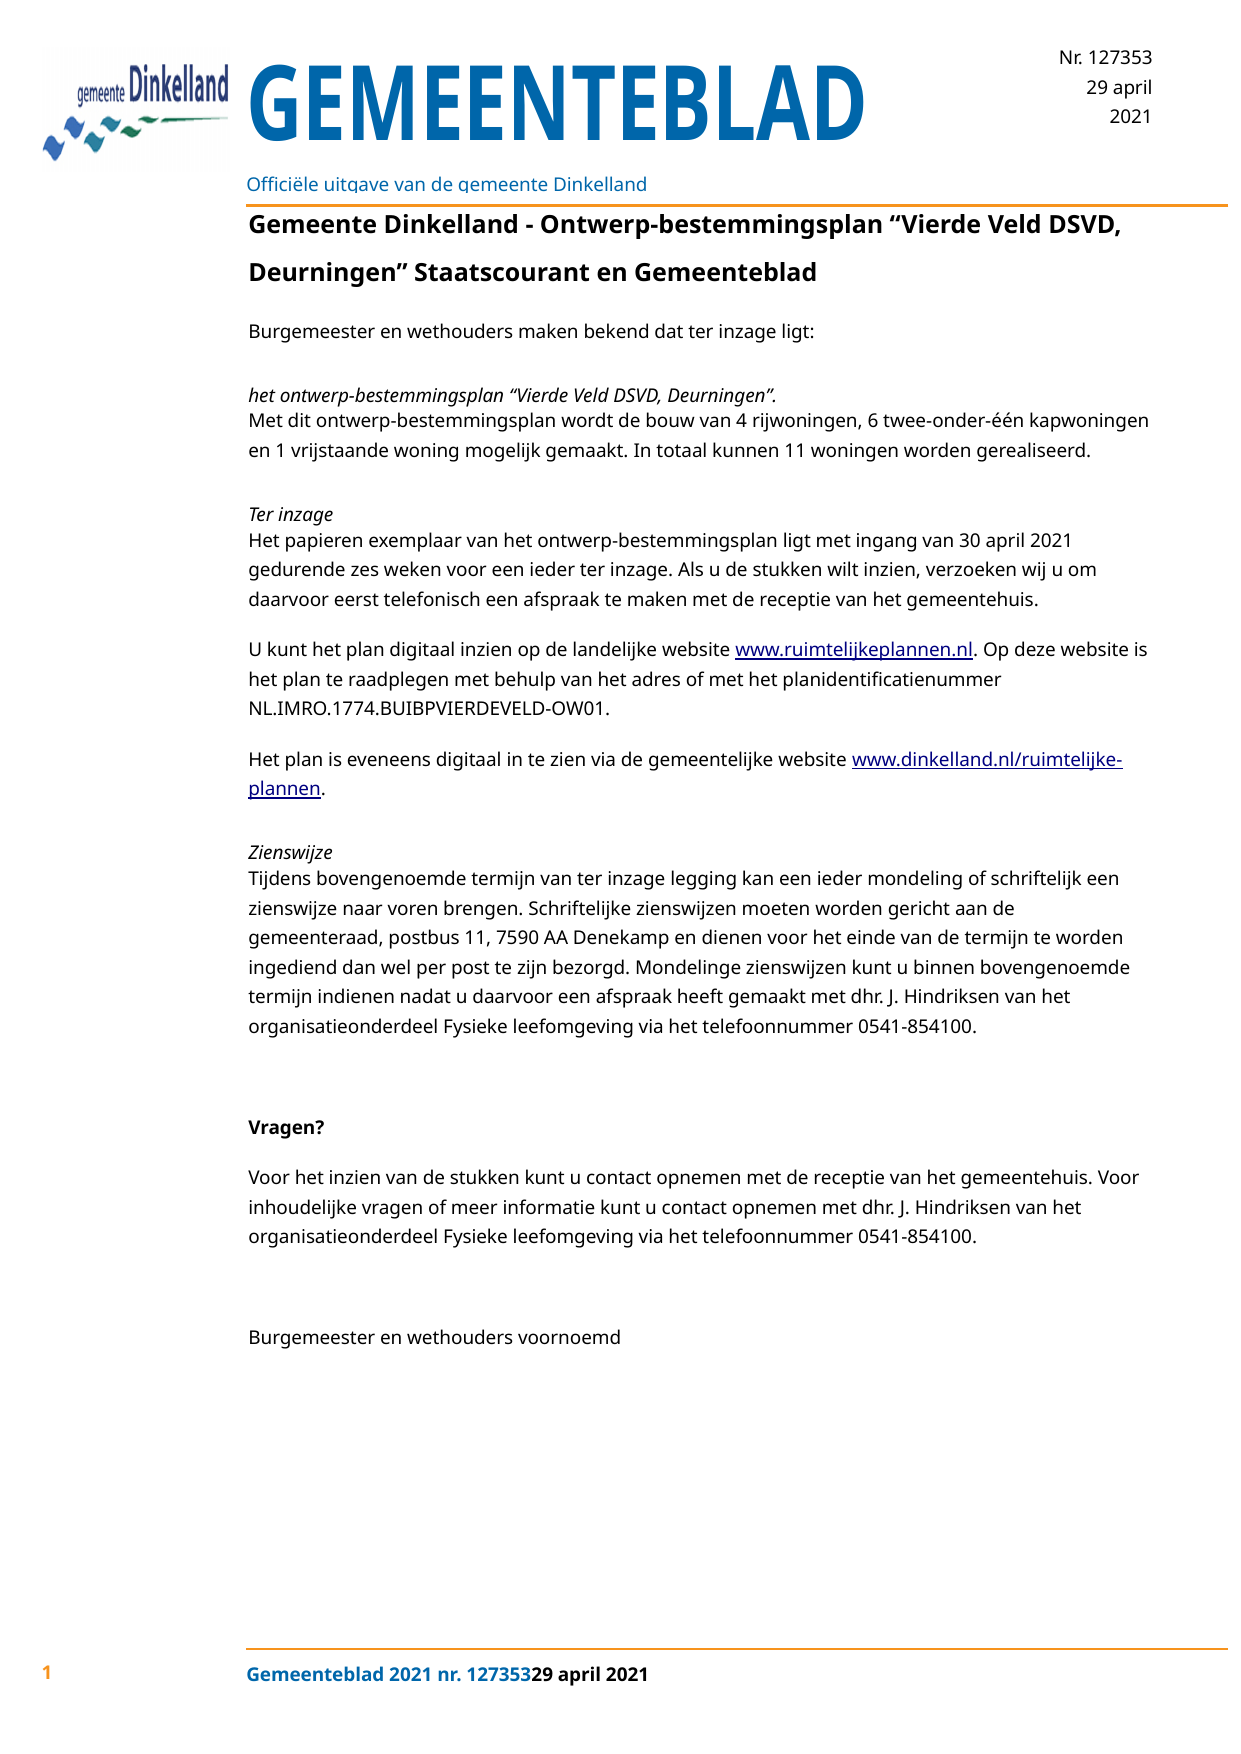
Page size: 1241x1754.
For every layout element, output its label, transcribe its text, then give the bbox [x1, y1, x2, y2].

text Het papieren exemplaar van het ontwerp-bestemmingsplan ligt met ingang van 30 april 2021 gedurende zes weken voor een ieder ter inzage. Als u de stukken wilt inzien, verzoeken wij u om daarvoor eerst telefonisch een afspraak te maken met de receptie van het gemeentehuis. [248, 527, 1152, 612]
text Vragen? [248, 1114, 1152, 1140]
text Ter inzage [248, 501, 1152, 527]
text Zienswijze [248, 839, 1152, 865]
picture [41, 47, 231, 172]
text het ontwerp-bestemmingsplan “Vierde Veld DSVD, Deurningen”. [248, 382, 1152, 408]
text U kunt het plan digitaal inzien op de landelijke website www.ruimtelijkeplannen.nl. Op deze website is het plan te raadplegen met behulp van het adres of met het planidentificatienummer NL.IMRO.1774.BUIBPVIERDEVELD-OW01. [248, 636, 1152, 721]
text Het plan is eveneens digitaal in te zien via de gemeentelijke website www.dinkelland.nl/ruimtelijke-plannen. [248, 746, 1152, 801]
text Voor het inzien van de stukken kunt u contact opnemen met de receptie van het gemeentehuis. Voor inhoudelijke vragen of meer informatie kunt u contact opnemen met dhr. J. Hindriksen van het organisatieonderdeel Fysieke leefomgeving via het telefoonnummer 0541-854100. [248, 1164, 1152, 1249]
text Tijdens bovengenoemde termijn van ter inzage legging kan een ieder mondeling of schriftelijk een zienswijze naar voren brengen. Schriftelijke zienswijzen moeten worden gericht aan de gemeenteraad, postbus 11, 7590 AA Denekamp en dienen voor het einde van de termijn te worden ingediend dan wel per post te zijn bezorgd. Mondelinge zienswijzen kunt u binnen bovengenoemde termijn indienen nadat u daarvoor een afspraak heeft gemaakt met dhr. J. Hindriksen van het organisatieonderdeel Fysieke leefomgeving via het telefoonnummer 0541-854100. [248, 865, 1152, 1039]
text Gemeente Dinkelland - Ontwerp-bestemmingsplan “Vierde Veld DSVD, Deurningen” Staatscourant en Gemeenteblad [248, 207, 1152, 288]
text Burgemeester en wethouders voornoemd [248, 1324, 1152, 1350]
text Burgemeester en wethouders maken bekend dat ter inzage ligt: [248, 318, 1152, 344]
text Met dit ontwerp-bestemmingsplan wordt de bouw van 4 rijwoningen, 6 twee-onder-één kapwoningen en 1 vrijstaande woning mogelijk gemaakt. In totaal kunnen 11 woningen worden gerealiseerd. [248, 408, 1152, 463]
